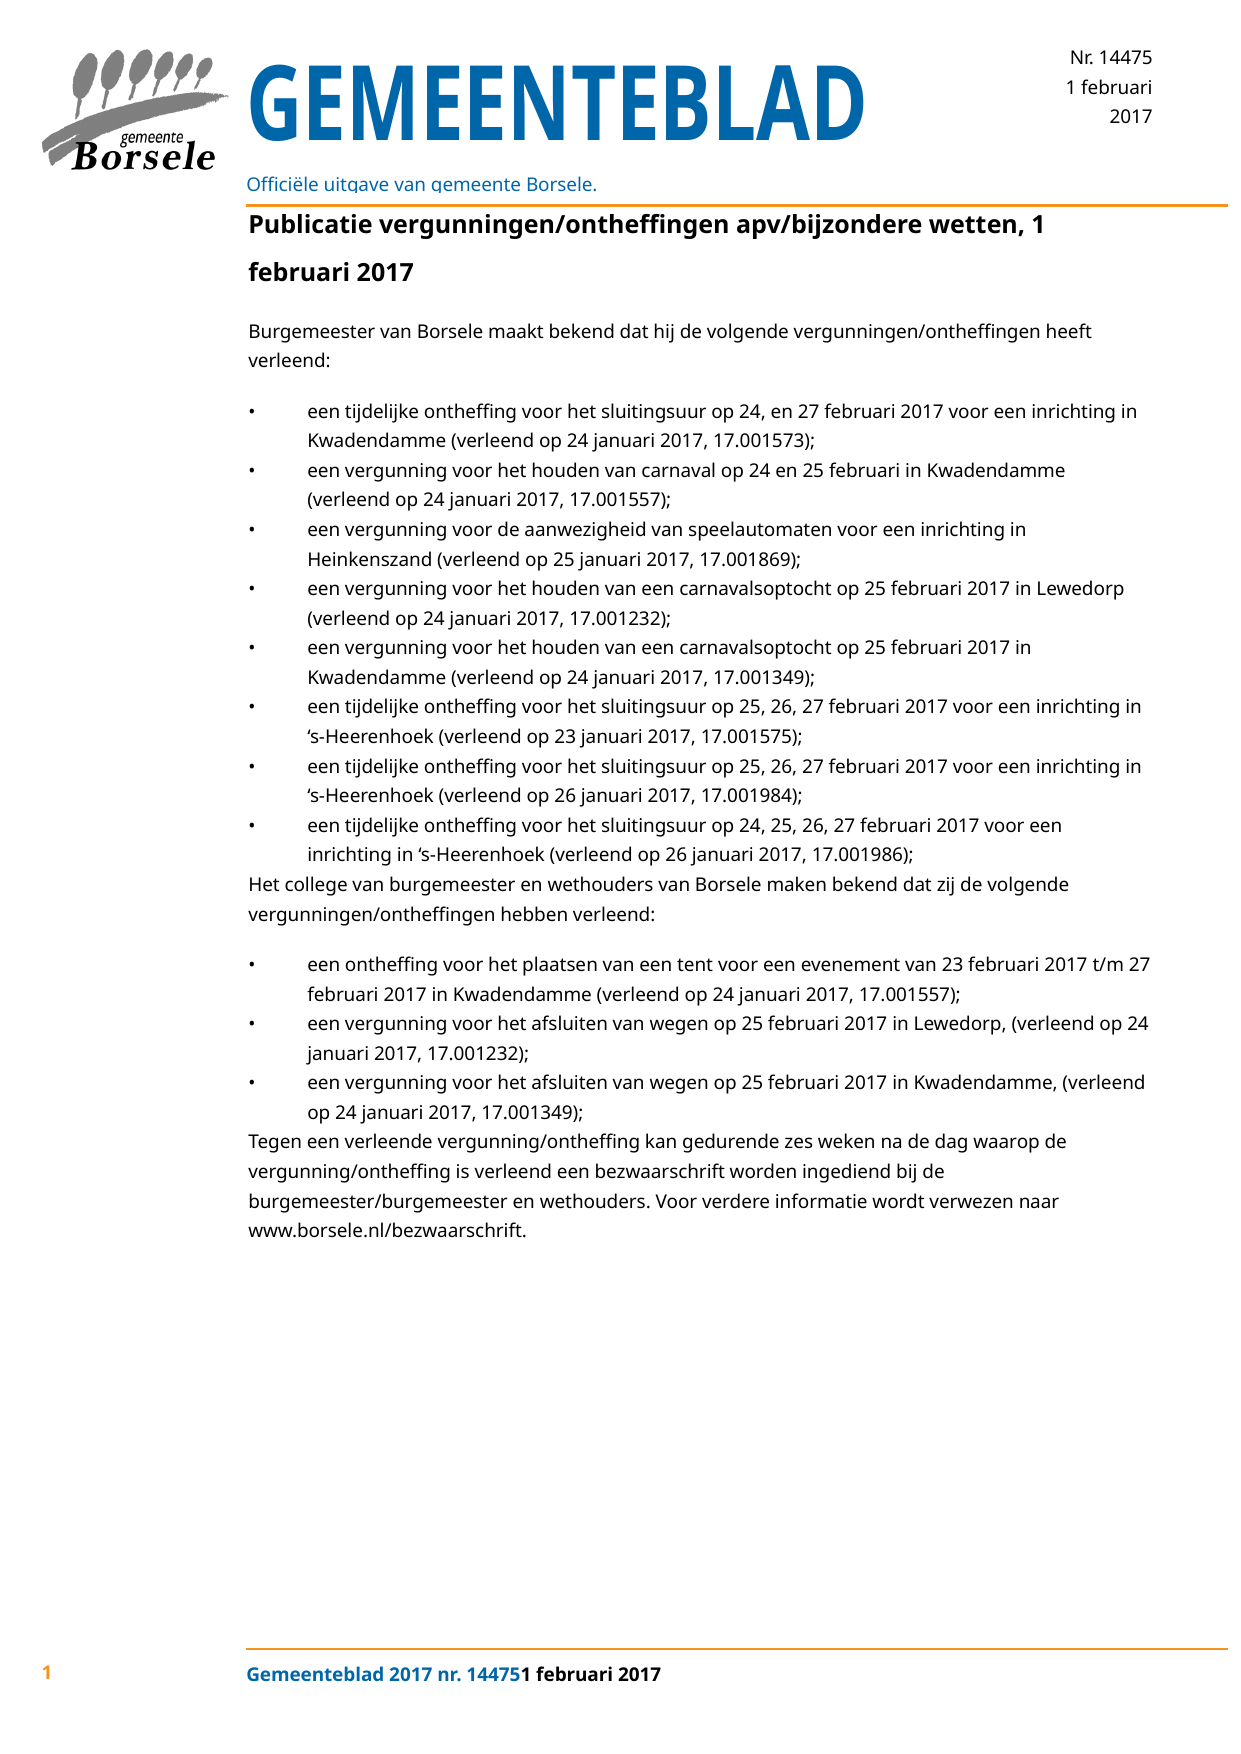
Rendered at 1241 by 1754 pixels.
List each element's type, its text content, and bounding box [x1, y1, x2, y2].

list een tijdelijke ontheffing voor het sluitingsuur op 25, 26, 27 februari 2017 voor een inrichting in ‘s-Heerenhoek (verleend op 23 januari 2017, 17.001575); [248, 694, 1152, 749]
list een vergunning voor het afsluiten van wegen op 25 februari 2017 in Lewedorp, (verleend op 24 januari 2017, 17.001232); [248, 1010, 1152, 1066]
text Tegen een verleende vergunning/ontheffing kan gedurende zes weken na de dag waarop de vergunning/ontheffing is verleend een bezwaarschrift worden ingediend bij de burgemeester/burgemeester en wethouders. Voor verdere informatie wordt verwezen naar www.borsele.nl/bezwaarschrift. [248, 1129, 1152, 1243]
list een vergunning voor het houden van carnaval op 24 en 25 februari in Kwadendamme (verleend op 24 januari 2017, 17.001557); [248, 457, 1152, 512]
list een tijdelijke ontheffing voor het sluitingsuur op 24, en 27 februari 2017 voor een inrichting in Kwadendamme (verleend op 24 januari 2017, 17.001573); [248, 398, 1152, 453]
list een vergunning voor het afsluiten van wegen op 25 februari 2017 in Kwadendamme, (verleend op 24 januari 2017, 17.001349); [248, 1069, 1152, 1125]
text Burgemeester van Borsele maakt bekend dat hij de volgende vergunningen/ontheffingen heeft verleend: [248, 318, 1152, 373]
list een tijdelijke ontheffing voor het sluitingsuur op 25, 26, 27 februari 2017 voor een inrichting in ‘s-Heerenhoek (verleend op 26 januari 2017, 17.001984); [248, 753, 1152, 808]
text Het college van burgemeester en wethouders van Borsele maken bekend dat zij de volgende vergunningen/ontheffingen hebben verleend: [248, 871, 1152, 927]
list een vergunning voor de aanwezigheid van speelautomaten voor een inrichting in Heinkenszand (verleend op 25 januari 2017, 17.001869); [248, 516, 1152, 572]
list een vergunning voor het houden van een carnavalsoptocht op 25 februari 2017 in Kwadendamme (verleend op 24 januari 2017, 17.001349); [248, 634, 1152, 690]
picture [41, 47, 231, 172]
list een tijdelijke ontheffing voor het sluitingsuur op 24, 25, 26, 27 februari 2017 voor een inrichting in ‘s-Heerenhoek (verleend op 26 januari 2017, 17.001986); [248, 812, 1152, 867]
list een ontheffing voor het plaatsen van een tent voor een evenement van 23 februari 2017 t/m 27 februari 2017 in Kwadendamme (verleend op 24 januari 2017, 17.001557); [248, 951, 1152, 1007]
list een vergunning voor het houden van een carnavalsoptocht op 25 februari 2017 in Lewedorp (verleend op 24 januari 2017, 17.001232); [248, 575, 1152, 631]
text Publicatie vergunningen/ontheffingen apv/bijzondere wetten, 1 februari 2017 [248, 207, 1152, 288]
